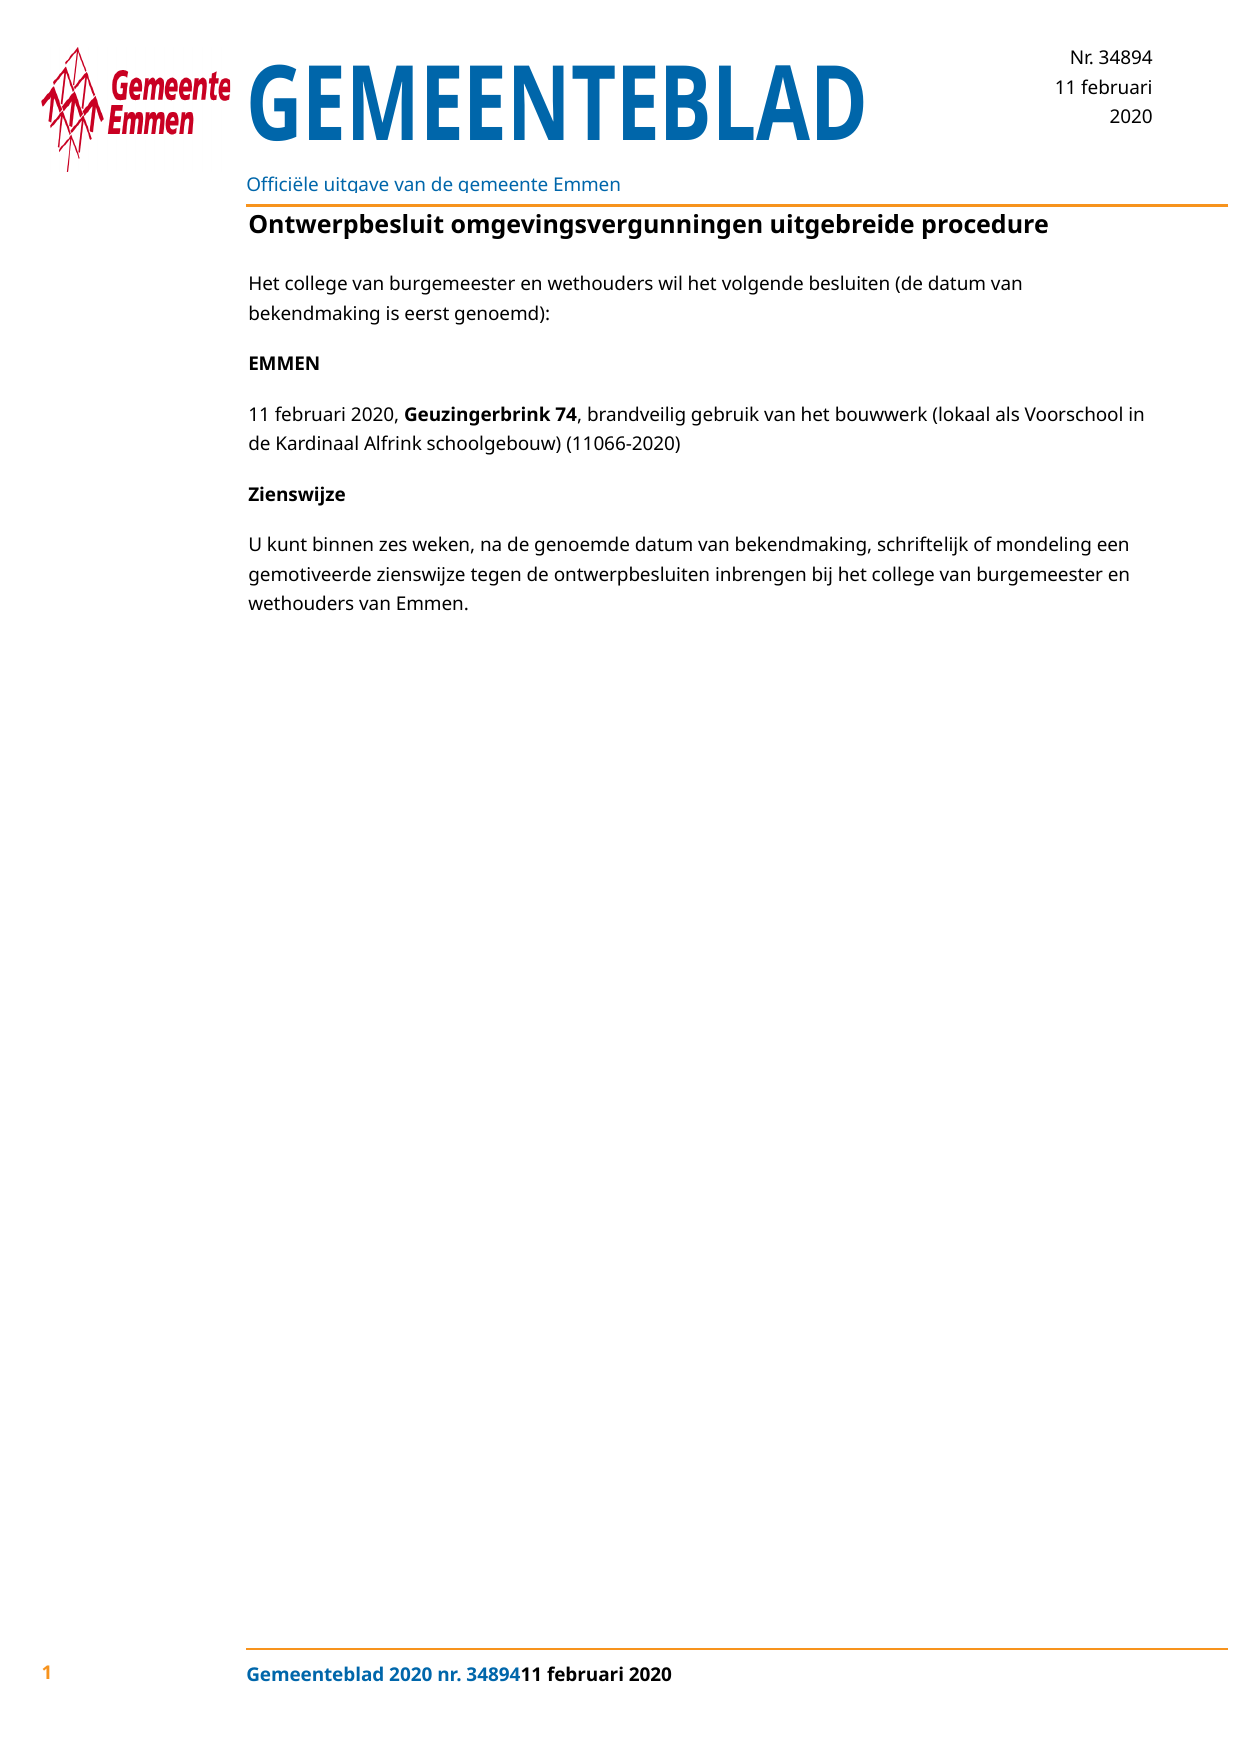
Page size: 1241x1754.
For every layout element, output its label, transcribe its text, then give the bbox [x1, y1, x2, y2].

text U kunt binnen zes weken, na de genoemde datum van bekendmaking, schrifte­lijk of mondeling een gemo­ti­veerde zienswijze tegen de ontwerpbesluiten inbrengen bij het college van burge­meester en wethouders van Emmen. [248, 531, 1152, 616]
text 11 februari 2020, Geuzingerbrink 74, brandveilig gebruik van het bouwwerk (lokaal als Voorschool in de Kardinaal Alfrink schoolgebouw) (11066-2020) [248, 401, 1152, 456]
text Het college van burgemeester en wethouders wil het volgende besluiten (de datum van bekendmaking is eerst genoemd): [248, 270, 1152, 326]
text EMMEN [248, 350, 1152, 376]
picture [41, 47, 231, 172]
text Ontwerpbesluit omgevingsvergunningen uitgebreide procedure [248, 207, 1152, 241]
text Zienswijze [248, 481, 1152, 506]
